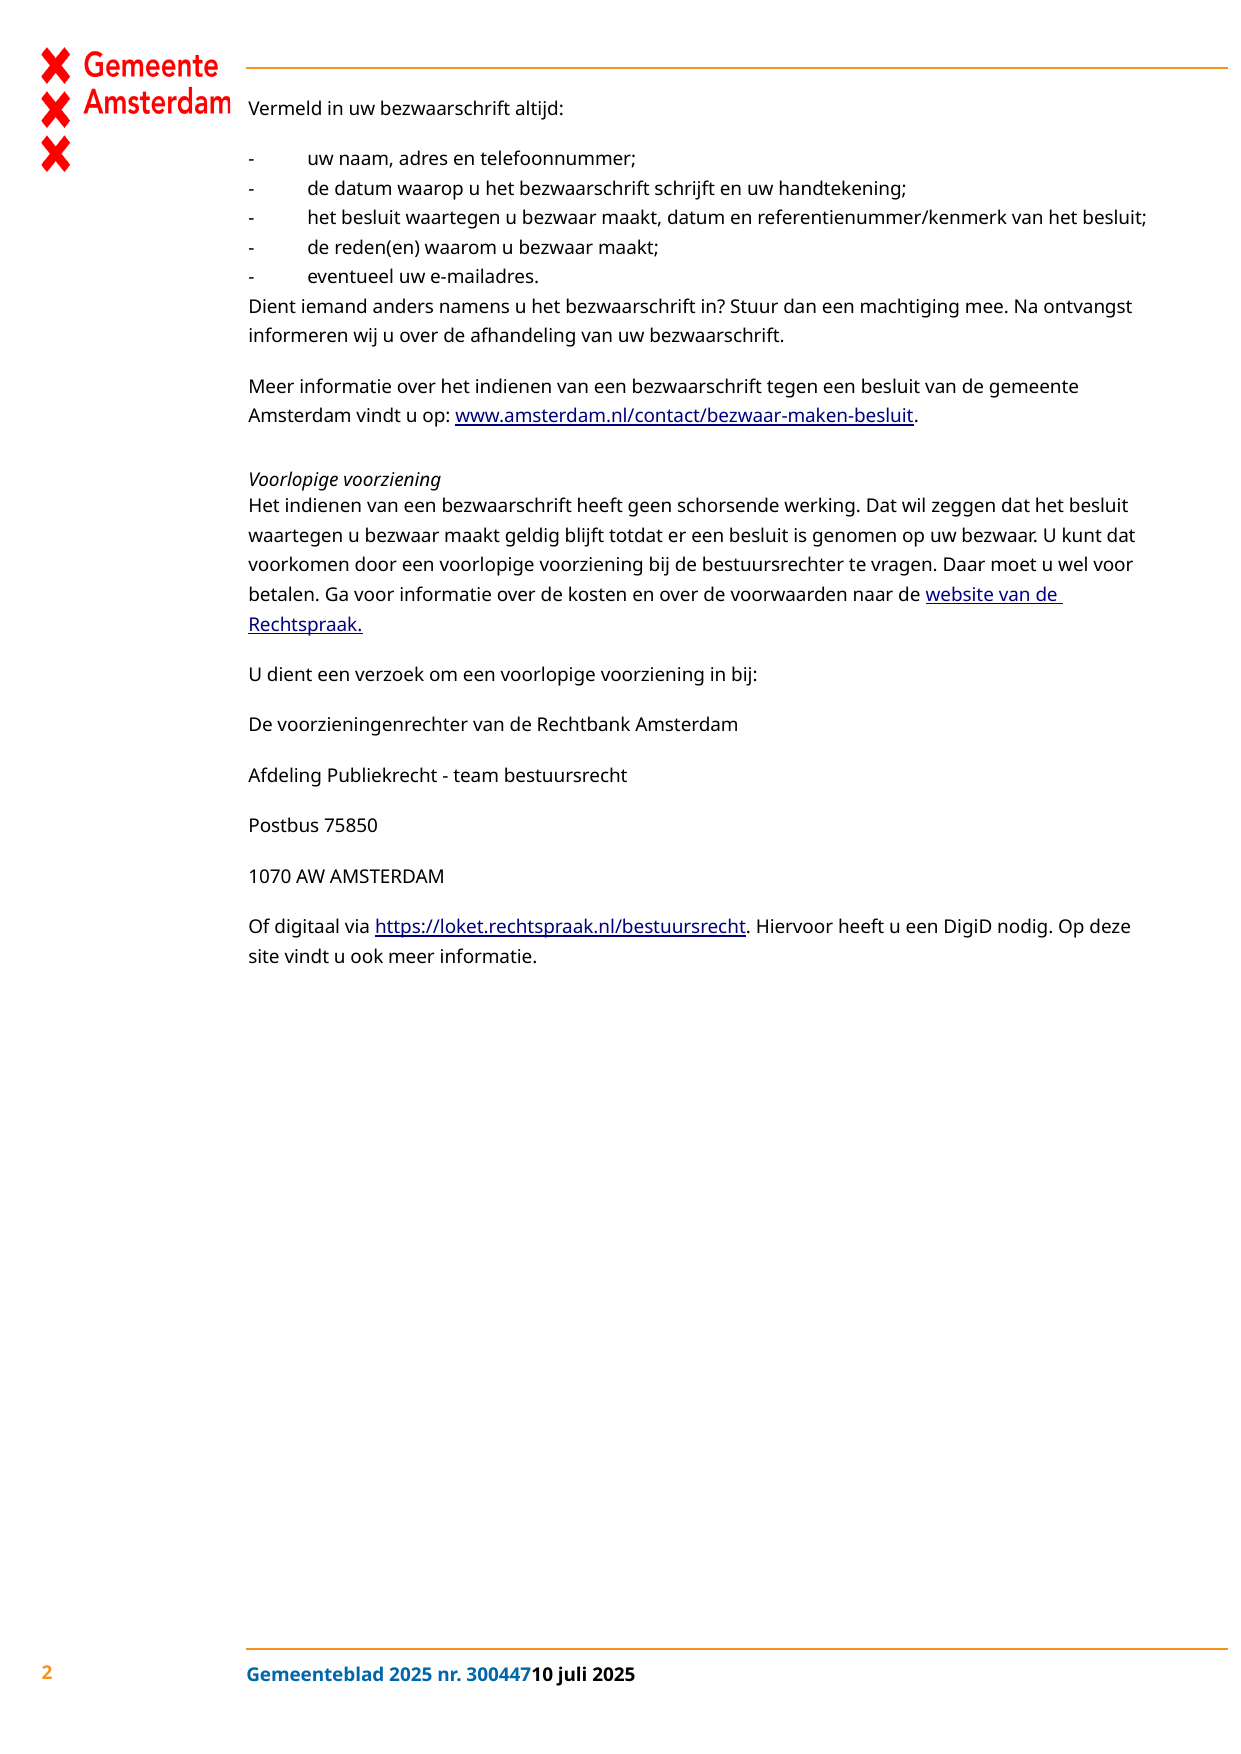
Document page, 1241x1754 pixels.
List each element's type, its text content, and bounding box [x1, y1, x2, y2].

text 1070 AW AMSTERDAM [248, 863, 1152, 888]
text Meer informatie over het indienen van een bezwaarschrift tegen een besluit van de gemeente Amsterdam vindt u op: www.amsterdam.nl/contact/bezwaar-maken-besluit. [248, 373, 1152, 428]
text De voorzieningenrechter van de Rechtbank Amsterdam [248, 712, 1152, 737]
list de reden(en) waarom u bezwaar maakt; [248, 234, 1152, 260]
picture [41, 47, 231, 172]
text Afdeling Publiekrecht - team bestuursrecht [248, 762, 1152, 788]
list uw naam, adres en telefoonnummer; [248, 145, 1152, 171]
text U dient een verzoek om een voorlopige voorziening in bij: [248, 661, 1152, 687]
text Of digitaal via https://loket.rechtspraak.nl/bestuursrecht. Hiervoor heeft u een DigiD nodig. Op deze site vindt u ook meer informatie. [248, 913, 1152, 968]
text Dient iemand anders namens u het bezwaarschrift in? Stuur dan een machtiging mee. Na ontvangst informeren wij u over de afhandeling van uw bezwaarschrift. [248, 293, 1152, 348]
text Het indienen van een bezwaarschrift heeft geen schorsende werking. Dat wil zeggen dat het besluit waartegen u bezwaar maakt geldig blijft totdat er een besluit is genomen op uw bezwaar. U kunt dat voorkomen door een voorlopige voorziening bij de bestuursrechter te vragen. Daar moet u wel voor betalen. Ga voor informatie over de kosten en over de voorwaarden naar de website van de Rechtspraak. [248, 492, 1152, 636]
list eventueel uw e-mailadres. [248, 263, 1152, 289]
list het besluit waartegen u bezwaar maakt, datum en referentienummer/kenmerk van het besluit; [248, 204, 1152, 230]
text Vermeld in uw bezwaarschrift altijd: [248, 95, 1152, 121]
text Voorlopige voorziening [248, 467, 1152, 492]
list de datum waarop u het bezwaarschrift schrijft en uw handtekening; [248, 175, 1152, 201]
text Postbus 75850 [248, 812, 1152, 838]
